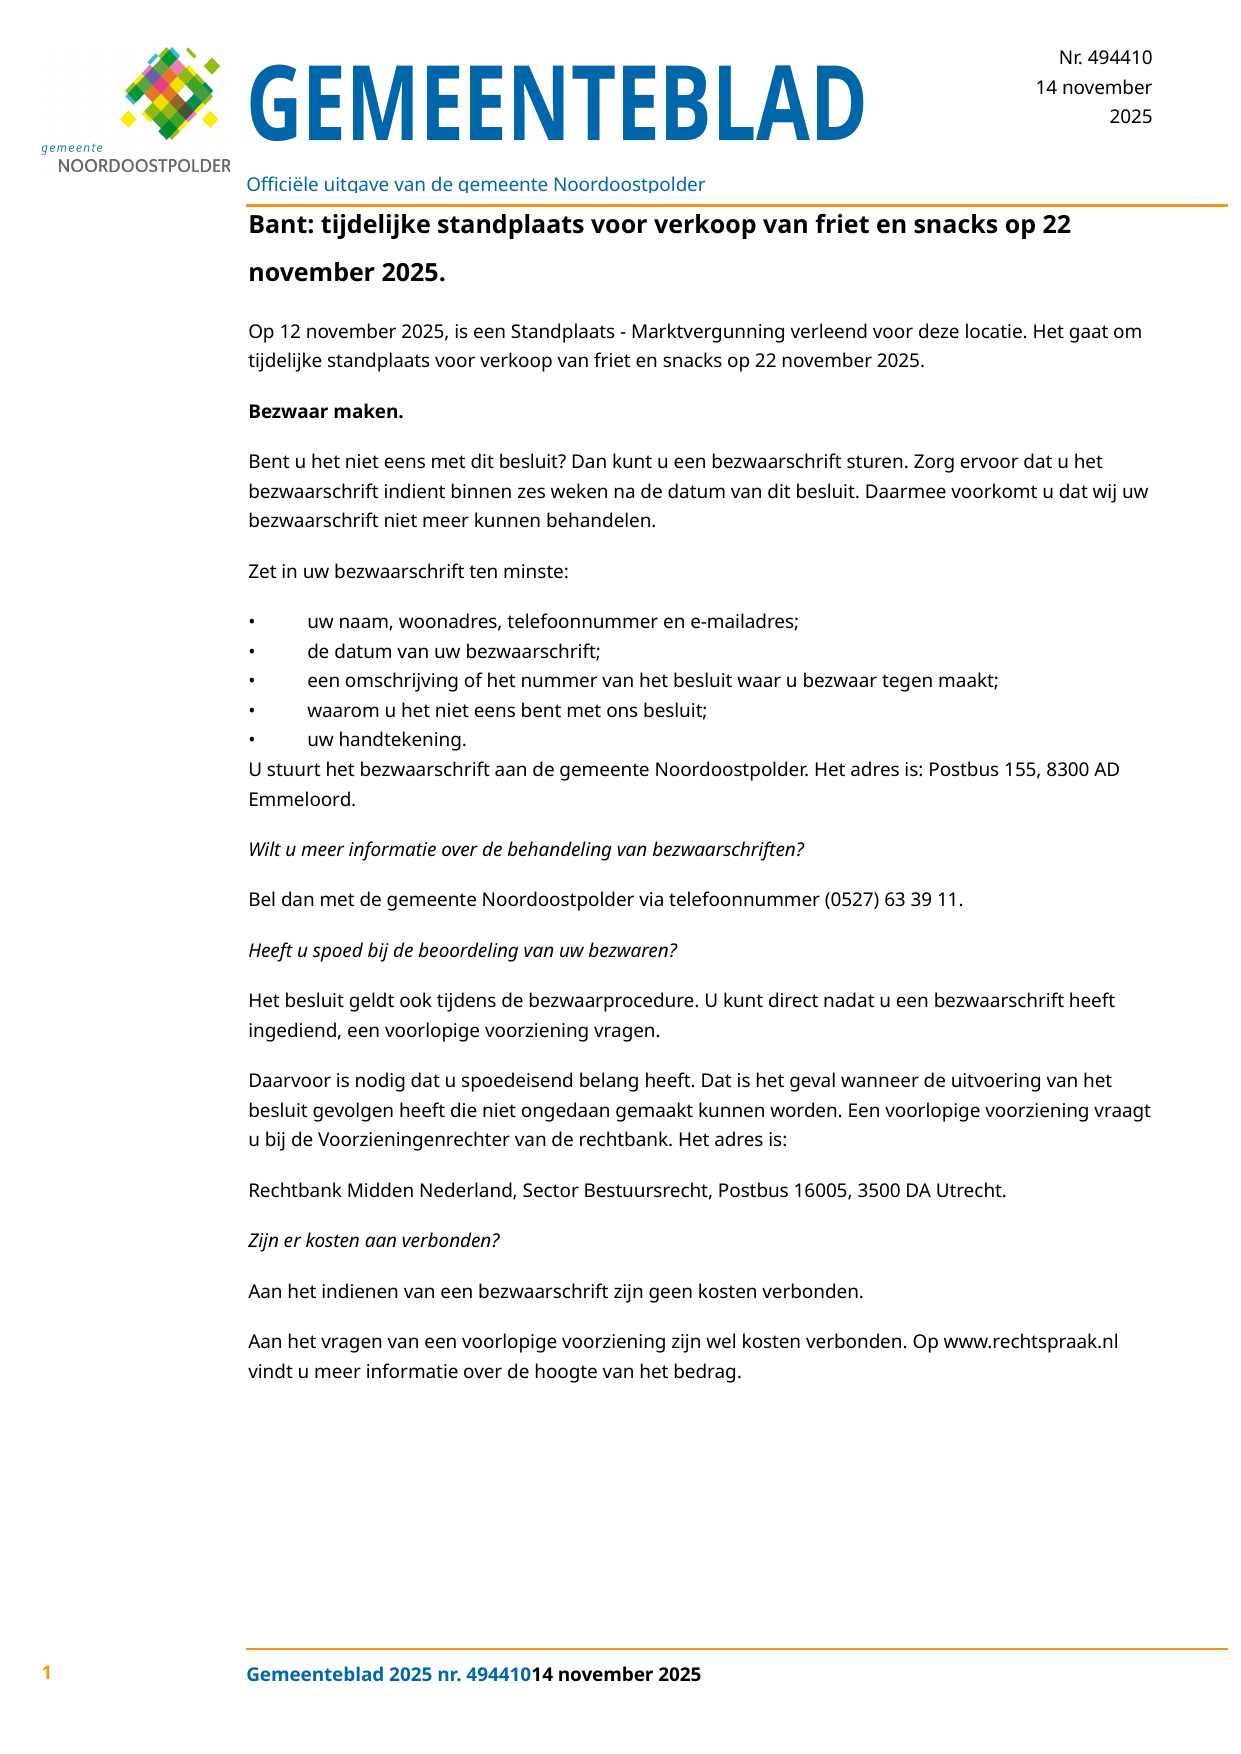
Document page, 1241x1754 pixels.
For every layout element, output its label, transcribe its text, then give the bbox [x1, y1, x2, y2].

list een omschrijving of het nummer van het besluit waar u bezwaar tegen maakt; [248, 667, 1152, 693]
list uw handtekening. [248, 727, 1152, 752]
text Bel dan met de gemeente Noordoostpolder via telefoonnummer (0527) 63 39 11. [248, 887, 1152, 912]
list uw naam, woonadres, telefoonnummer en e-mailadres; [248, 608, 1152, 634]
list waarom u het niet eens bent met ons besluit; [248, 697, 1152, 723]
text Zijn er kosten aan verbonden? [248, 1227, 1152, 1253]
text Daarvoor is nodig dat u spoedeisend belang heeft. Dat is het geval wanneer de uitvoering van het besluit gevolgen heeft die niet ongedaan gemaakt kunnen worden. Een voorlopige voorziening vraagt u bij de Voorzieningenrechter van de rechtbank. Het adres is: [248, 1067, 1152, 1152]
text Wilt u meer informatie over de behandeling van bezwaarschriften? [248, 836, 1152, 862]
picture [41, 47, 231, 172]
text Heeft u spoed bij de beoordeling van uw bezwaren? [248, 937, 1152, 963]
text Het besluit geldt ook tijdens de bezwaarprocedure. U kunt direct nadat u een bezwaarschrift heeft ingediend, een voorlopige voorziening vragen. [248, 987, 1152, 1043]
text Bent u het niet eens met dit besluit? Dan kunt u een bezwaarschrift sturen. Zorg ervoor dat u het bezwaarschrift indient binnen zes weken na de datum van dit besluit. Daarmee voorkomt u dat wij uw bezwaarschrift niet meer kunnen behandelen. [248, 448, 1152, 533]
text Bezwaar maken. [248, 398, 1152, 424]
text Aan het vragen van een voorlopige voorziening zijn wel kosten verbonden. Op www.rechtspraak.nl vindt u meer informatie over de hoogte van het bedrag. [248, 1328, 1152, 1384]
text Rechtbank Midden Nederland, Sector Bestuursrecht, Postbus 16005, 3500 DA Utrecht. [248, 1177, 1152, 1203]
text Bant: tijdelijke standplaats voor verkoop van friet en snacks op 22 november 2025. [248, 207, 1152, 288]
text Op 12 november 2025, is een Standplaats - Marktvergunning verleend voor deze locatie. Het gaat om tijdelijke standplaats voor verkoop van friet en snacks op 22 november 2025. [248, 318, 1152, 373]
text Aan het indienen van een bezwaarschrift zijn geen kosten verbonden. [248, 1278, 1152, 1304]
list de datum van uw bezwaarschrift; [248, 638, 1152, 664]
text U stuurt het bezwaarschrift aan de gemeente Noordoostpolder. Het adres is: Postbus 155, 8300 AD Emmeloord. [248, 756, 1152, 812]
text Zet in uw bezwaarschrift ten minste: [248, 558, 1152, 584]
